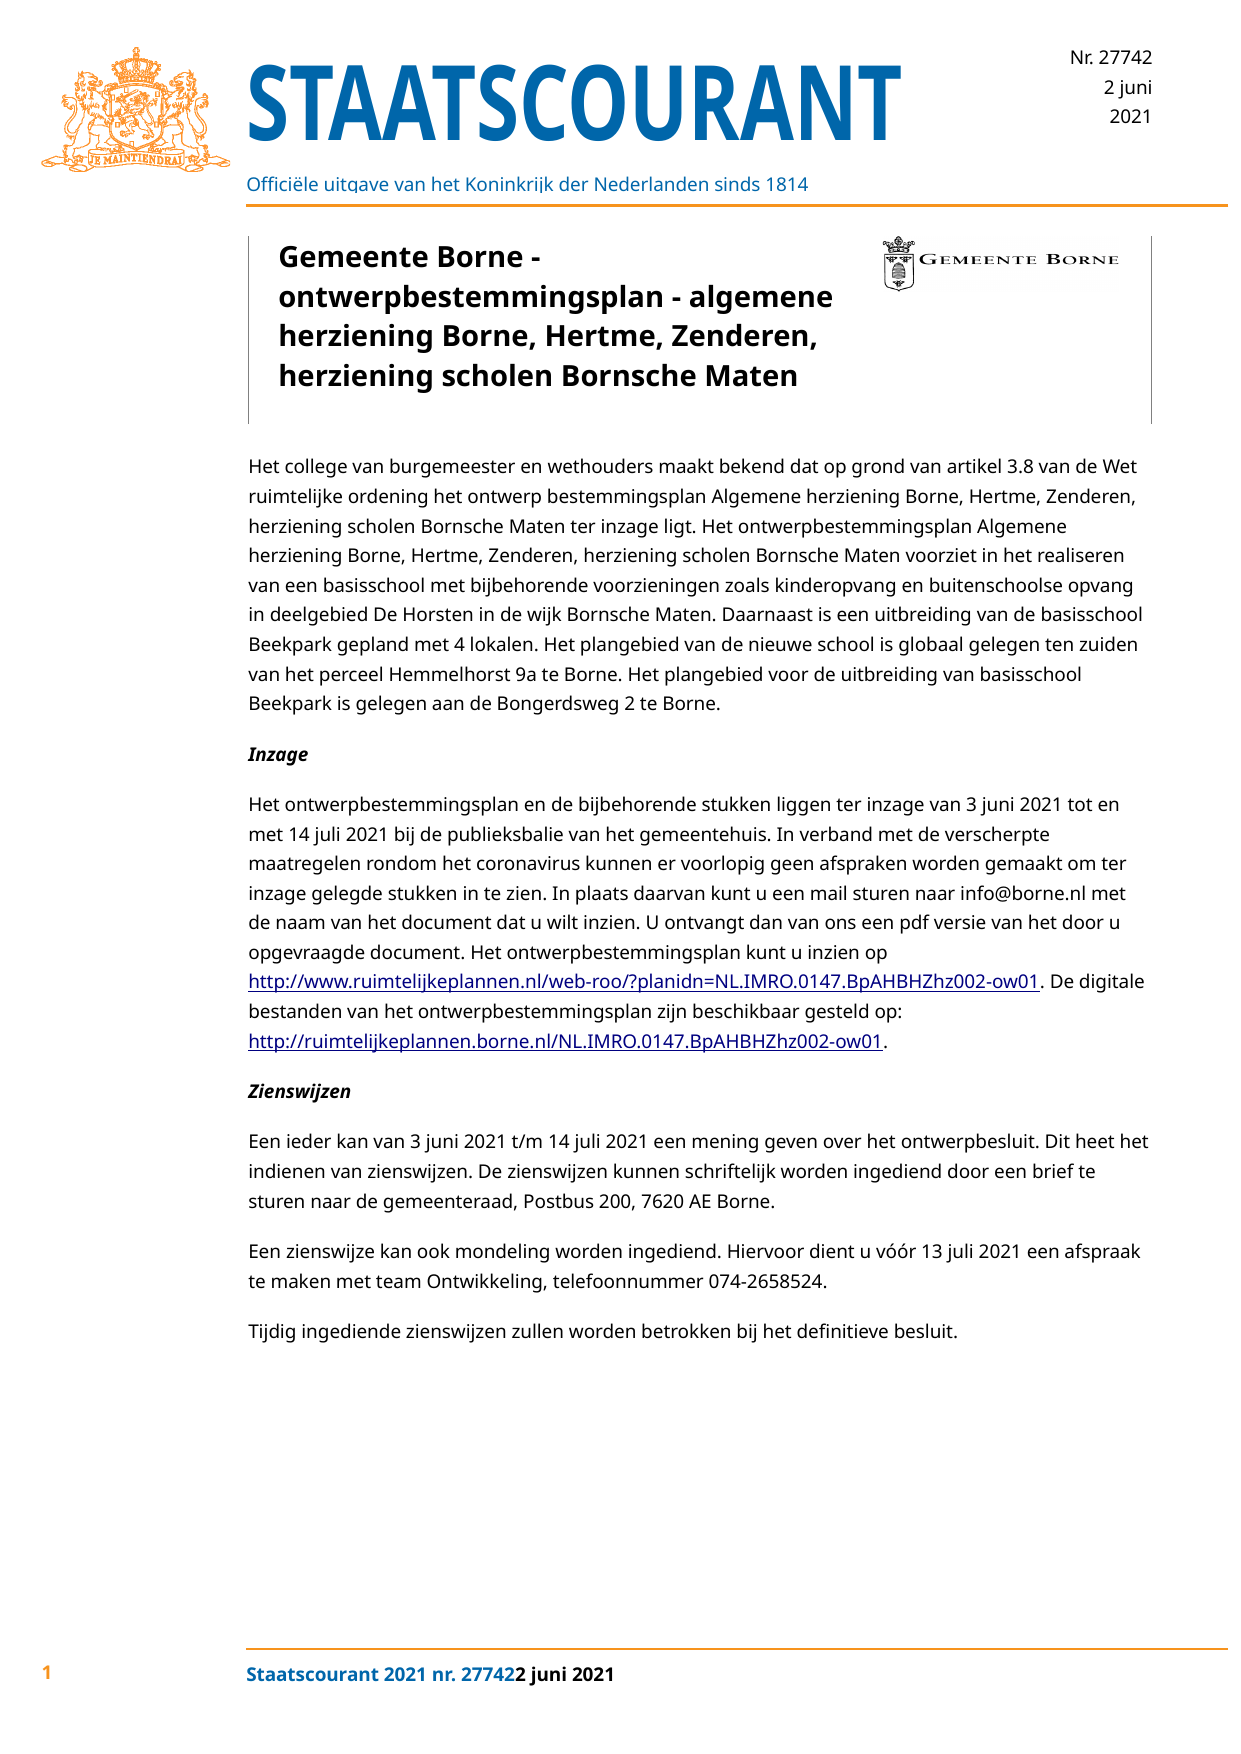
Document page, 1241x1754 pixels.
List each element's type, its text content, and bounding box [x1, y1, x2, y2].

text Het college van burgemeester en wethouders maakt bekend dat op grond van artikel 3.8 van de Wet ruimtelijke ordening het ontwerp bestemmingsplan Algemene herziening Borne, Hertme, Zenderen, herziening scholen Bornsche Maten ter inzage ligt. Het ontwerpbestemmingsplan Algemene herziening Borne, Hertme, Zenderen, herziening scholen Bornsche Maten voorziet in het realiseren van een basisschool met bijbehorende voorzieningen zoals kinderopvang en buitenschoolse opvang in deelgebied De Horsten in de wijk Bornsche Maten. Daarnaast is een uitbreiding van de basisschool Beekpark gepland met 4 lokalen. Het plangebied van de nieuwe school is globaal gelegen ten zuiden van het perceel Hemmelhorst 9a te Borne. Het plangebied voor de uitbreiding van basisschool Beekpark is gelegen aan de Bongerdsweg 2 te Borne. [248, 454, 1152, 716]
picture [882, 236, 1119, 292]
text Een zienswijze kan ook mondeling worden ingediend. Hiervoor dient u vóór 13 juli 2021 een afspraak te maken met team Ontwikkeling, telefoonnummer 074-2658524. [248, 1238, 1152, 1293]
text Een ieder kan van 3 juni 2021 t/m 14 juli 2021 een mening geven over het ontwerpbesluit. Dit heet het indienen van zienswijzen. De zienswijzen kunnen schriftelijk worden ingediend door een brief te sturen naar de gemeenteraad, Postbus 200, 7620 AE Borne. [248, 1129, 1152, 1213]
text Inzage [248, 741, 1152, 766]
table_header Gemeente Borne - ontwerpbestemmingsplan - algemene herziening Borne, Hertme, Zenderen, herziening scholen Bornsche Maten [249, 236, 850, 424]
text Tijdig ingediende zienswijzen zullen worden betrokken bij het definitieve besluit. [248, 1318, 1152, 1344]
text Het ontwerpbestemmingsplan en de bijbehorende stukken liggen ter inzage van 3 juni 2021 tot en met 14 juli 2021 bij de publieksbalie van het gemeentehuis. In verband met de verscherpte maatregelen rondom het coronavirus kunnen er voorlopig geen afspraken worden gemaakt om ter inzage gelegde stukken in te zien. In plaats daarvan kunt u een mail sturen naar info@borne.nl met de naam van het document dat u wilt inzien. U ontvangt dan van ons een pdf versie van het door u opgevraagde document. Het ontwerpbestemmingsplan kunt u inzien op http://www.ruimtelijkeplannen.nl/web-roo/?planidn=NL.IMRO.0147.BpAHBHZhz002-ow01. De digitale bestanden van het ontwerpbestemmingsplan zijn beschikbaar gesteld op: http://ruimtelijkeplannen.borne.nl/NL.IMRO.0147.BpAHBHZhz002-ow01. [248, 791, 1152, 1053]
table_header [850, 236, 1151, 424]
text Zienswijzen [248, 1078, 1152, 1104]
picture [41, 47, 231, 172]
